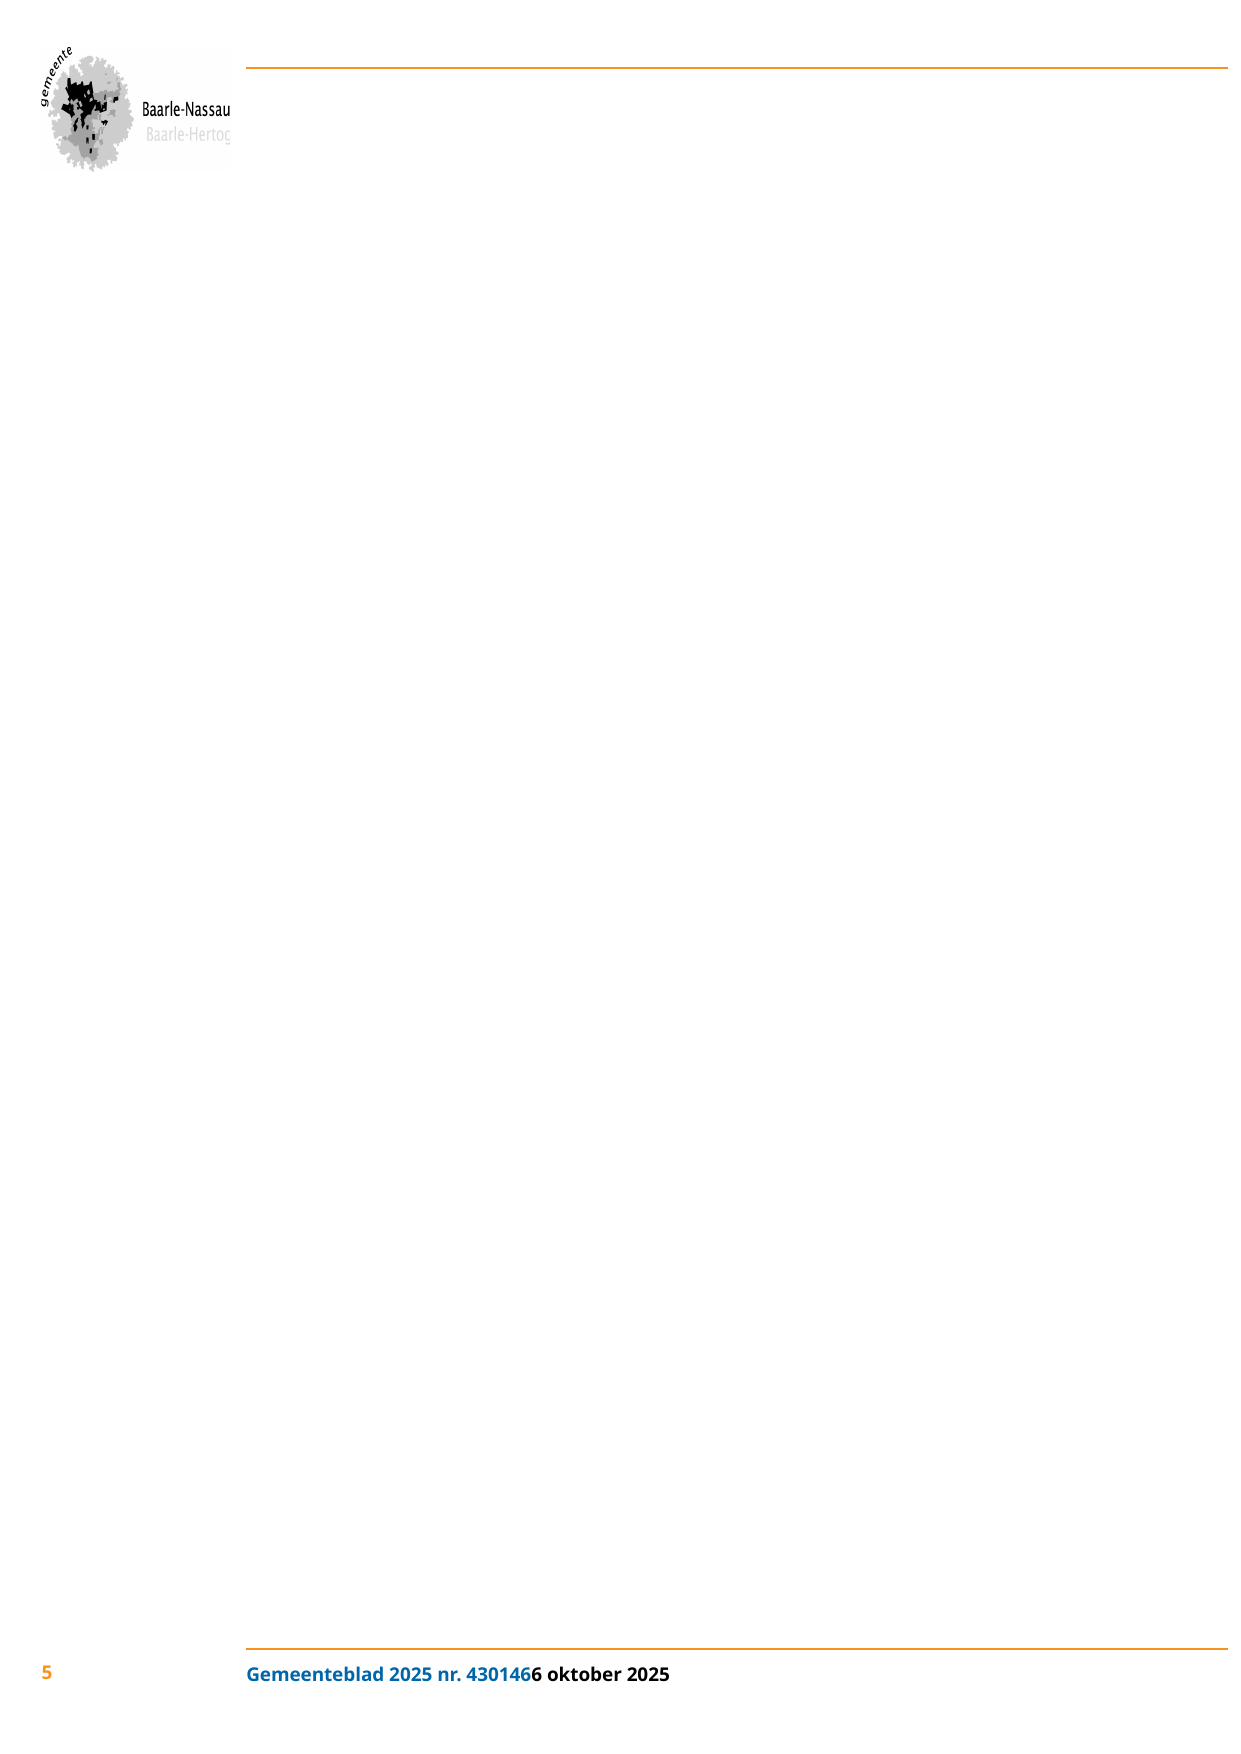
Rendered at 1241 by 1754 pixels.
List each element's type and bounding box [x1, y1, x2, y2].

picture [41, 47, 231, 172]
